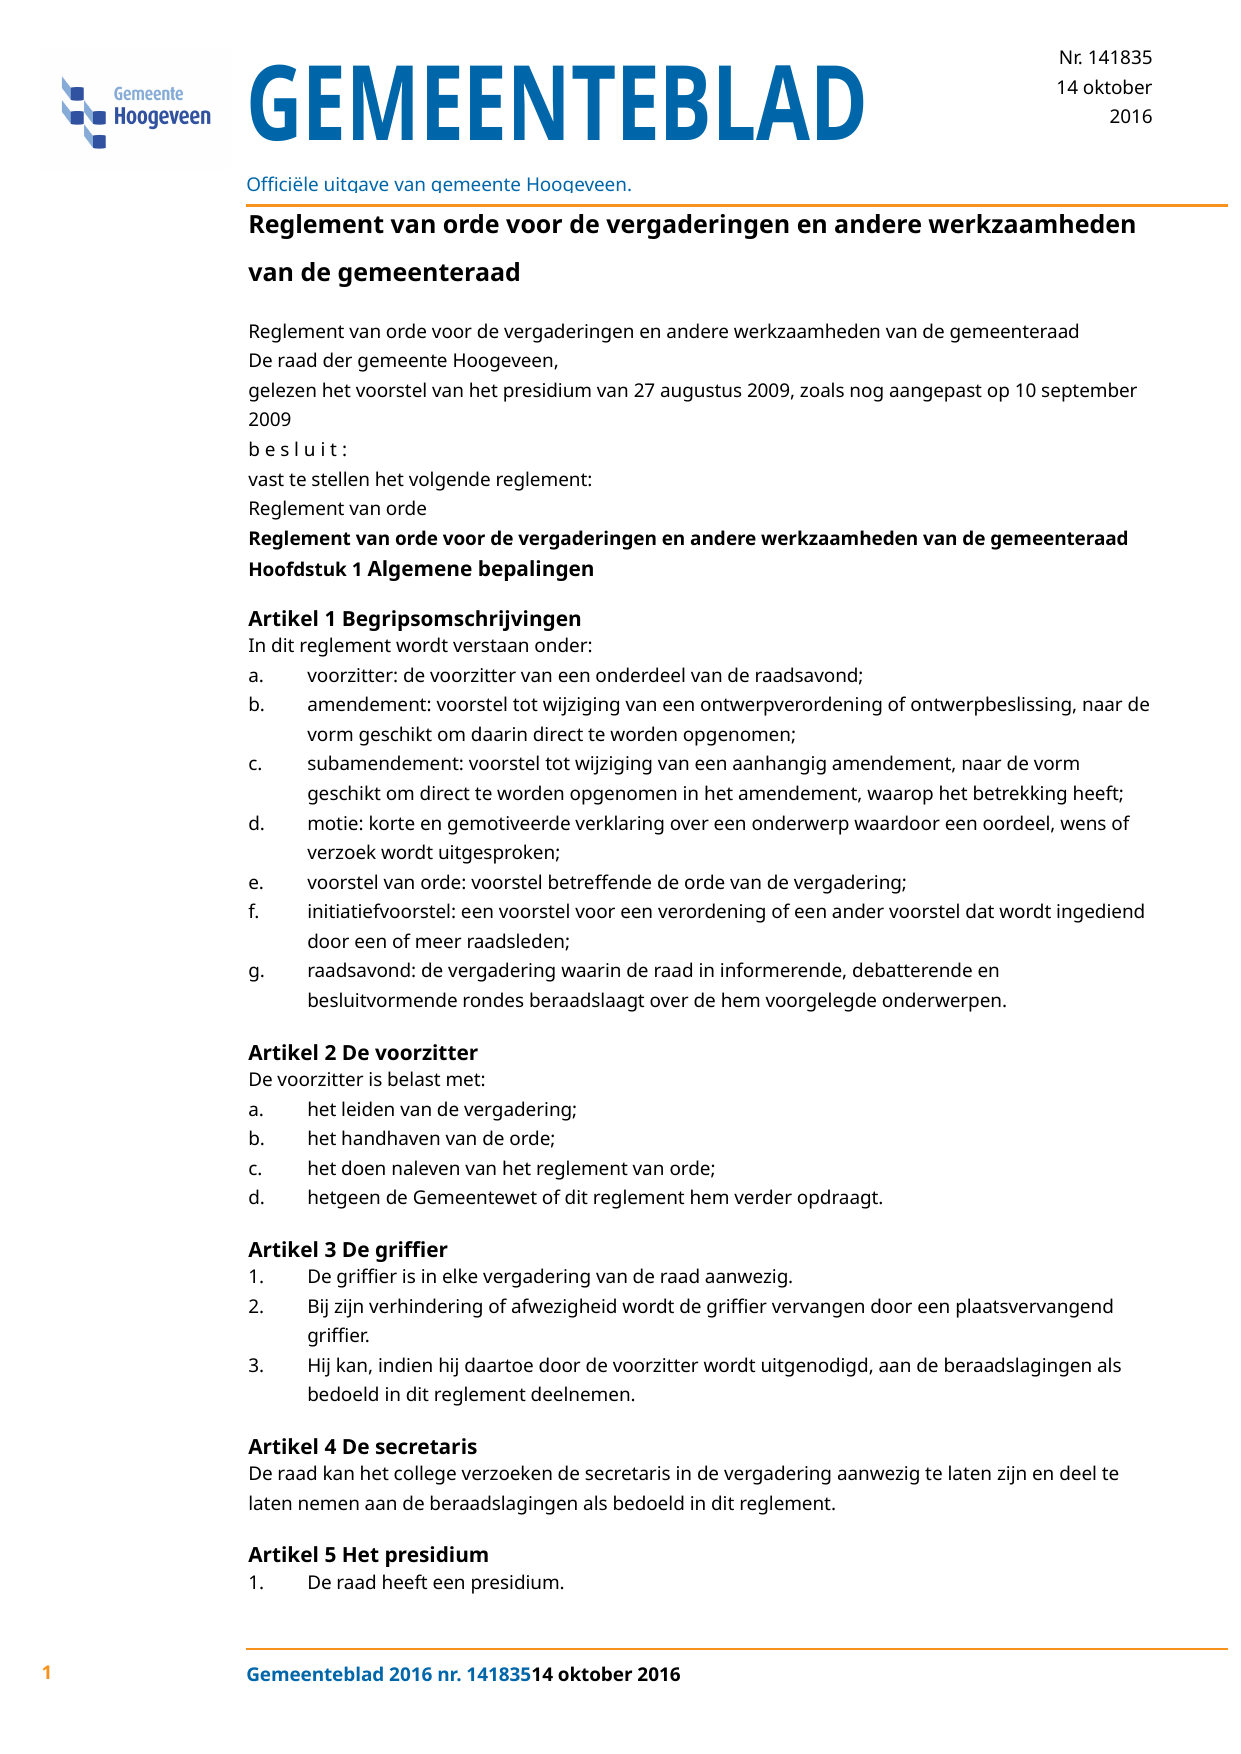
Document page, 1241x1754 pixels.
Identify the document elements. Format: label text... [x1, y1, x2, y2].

list amendement: voorstel tot wijziging van een ontwerpverordening of ontwerpbeslissing, naar de vorm geschikt om daarin direct te worden opgenomen; [248, 691, 1152, 747]
list De raad heeft een presidium. [248, 1569, 1152, 1595]
text Artikel 5 Het presidium [248, 1541, 1152, 1569]
list voorzitter: de voorzitter van een onderdeel van de raadsavond; [248, 662, 1152, 688]
list initiatiefvoorstel: een voorstel voor een verordening of een ander voorstel dat wordt ingediend door een of meer raadsleden; [248, 898, 1152, 954]
list het leiden van de vergadering; [248, 1096, 1152, 1121]
list motie: korte en gemotiveerde verklaring over een onderwerp waardoor een oordeel, wens of verzoek wordt uitgesproken; [248, 810, 1152, 865]
list Bij zijn verhindering of afwezigheid wordt de griffier vervangen door een plaatsvervangend griffier. [248, 1293, 1152, 1348]
text vast te stellen het volgende reglement: [248, 466, 1152, 492]
text In dit reglement wordt verstaan onder: [248, 632, 1152, 658]
text Artikel 2 De voorzitter [248, 1038, 1152, 1066]
text Reglement van orde voor de vergaderingen en andere werkzaamheden van de gemeenteraad [248, 207, 1152, 288]
text De voorzitter is belast met: [248, 1066, 1152, 1092]
list het handhaven van de orde; [248, 1125, 1152, 1151]
list hetgeen de Gemeentewet of dit reglement hem verder opdraagt. [248, 1184, 1152, 1210]
list raadsavond: de vergadering waarin de raad in informerende, debatterende en besluitvormende rondes beraadslaagt over de hem voorgelegde onderwerpen. [248, 958, 1152, 1013]
list voorstel van orde: voorstel betreffende de orde van de vergadering; [248, 869, 1152, 895]
text Artikel 1 Begripsomschrijvingen [248, 604, 1152, 632]
list het doen naleven van het reglement van orde; [248, 1155, 1152, 1181]
text gelezen het voorstel van het presidium van 27 augustus 2009, zoals nog aangepast op 10 september 2009 [248, 377, 1152, 432]
text Reglement van orde voor de vergaderingen en andere werkzaamheden van de gemeenteraad [248, 525, 1152, 551]
list De griffier is in elke vergadering van de raad aanwezig. [248, 1263, 1152, 1289]
text De raad kan het college verzoeken de secretaris in de vergadering aanwezig te laten zijn en deel te laten nemen aan de beraadslagingen als bedoeld in dit reglement. [248, 1461, 1152, 1516]
text De raad der gemeente Hoogeveen, [248, 347, 1152, 373]
text Reglement van orde [248, 495, 1152, 521]
text Hoofdstuk 1 Algemene bepalingen [248, 554, 1152, 583]
text Artikel 3 De griffier [248, 1235, 1152, 1263]
list subamendement: voorstel tot wijziging van een aanhangig amendement, naar de vorm geschikt om direct te worden opgenomen in het amendement, waarop het betrekking heeft; [248, 751, 1152, 806]
list Hij kan, indien hij daartoe door de voorzitter wordt uitgenodigd, aan de beraadslagingen als bedoeld in dit reglement deelnemen. [248, 1352, 1152, 1407]
text b e s l u i t : [248, 436, 1152, 462]
picture [41, 47, 231, 172]
text Reglement van orde voor de vergaderingen en andere werkzaamheden van de gemeenteraad [248, 318, 1152, 344]
text Artikel 4 De secretaris [248, 1432, 1152, 1461]
